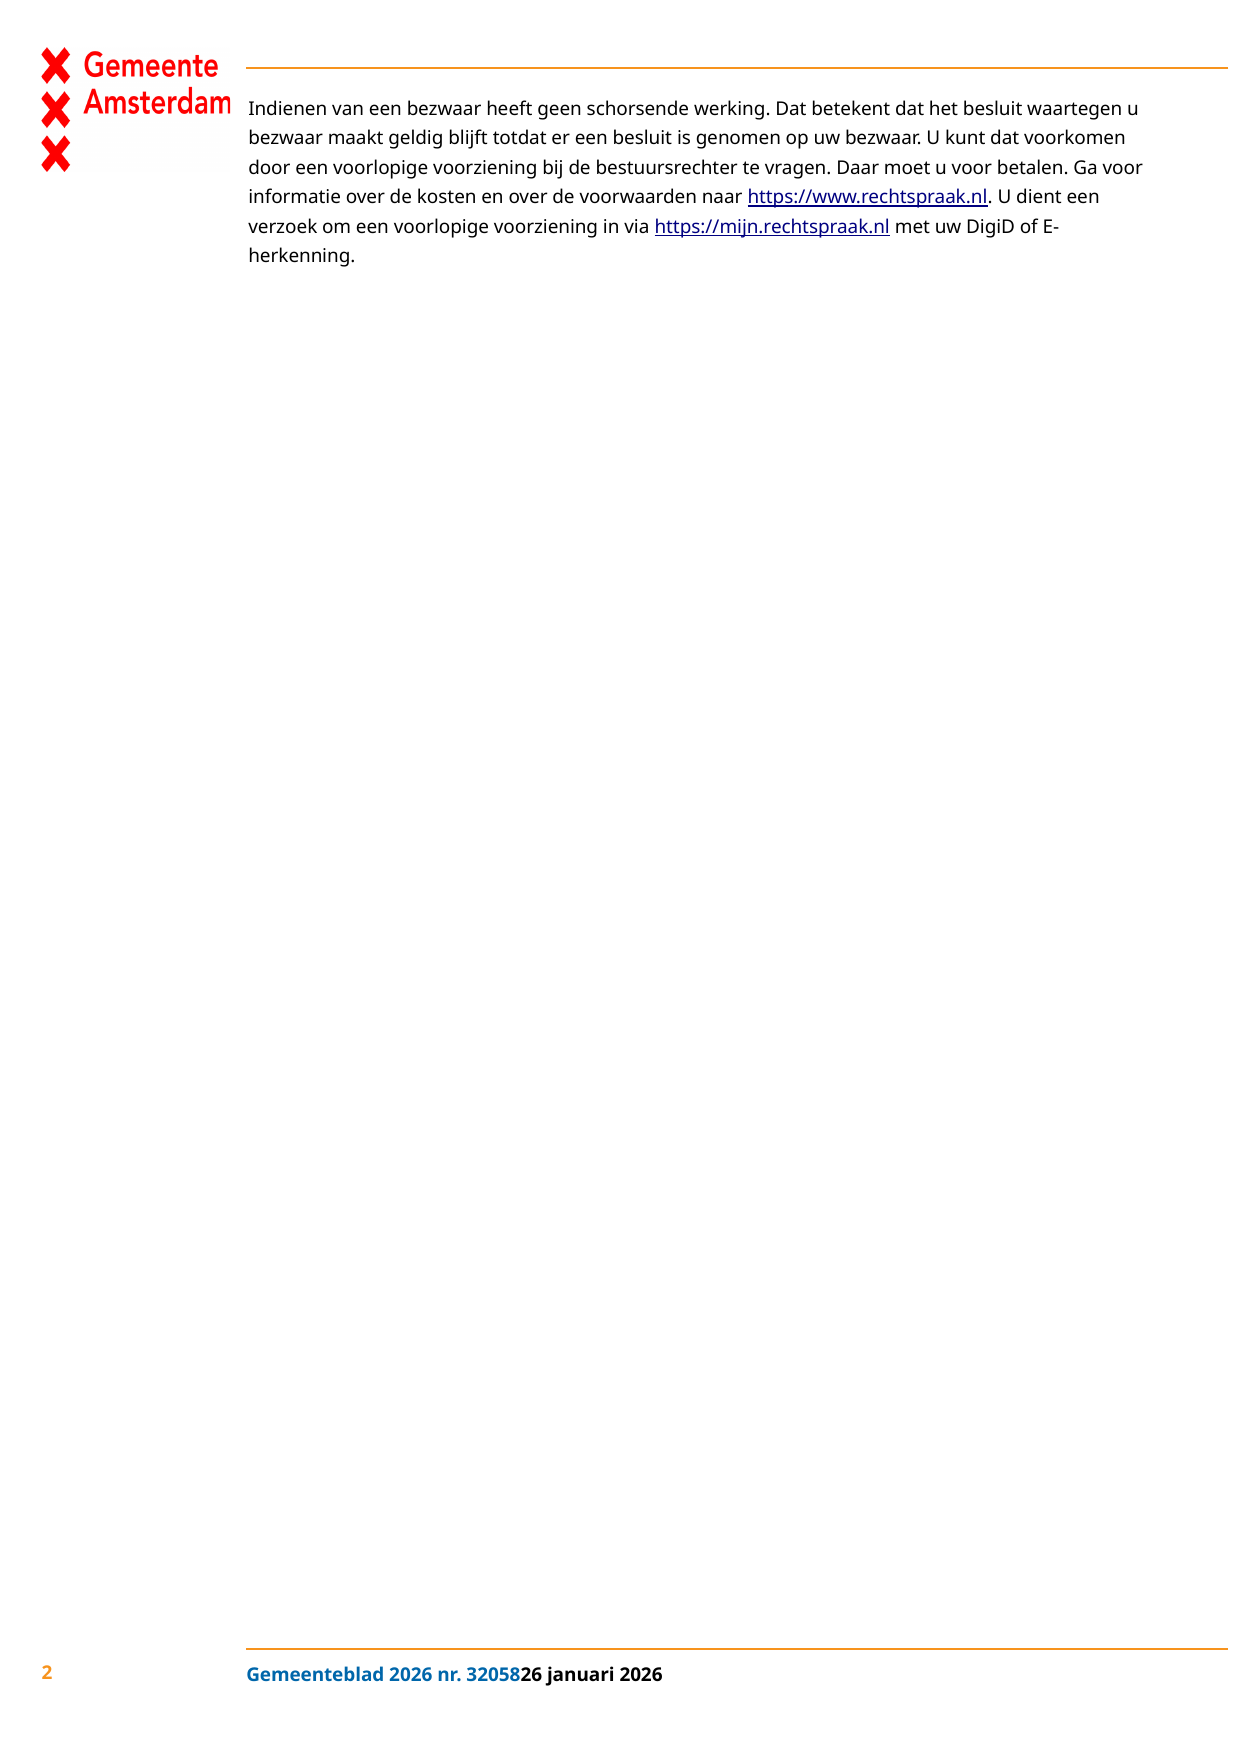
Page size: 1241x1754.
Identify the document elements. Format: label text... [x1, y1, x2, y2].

text Indienen van een bezwaar heeft geen schorsende werking. Dat betekent dat het besluit waartegen u bezwaar maakt geldig blijft totdat er een besluit is genomen op uw bezwaar. U kunt dat voorkomen door een voorlopige voorziening bij de bestuursrechter te vragen. Daar moet u voor betalen. Ga voor informatie over de kosten en over de voorwaarden naar https://www.rechtspraak.nl. U dient een verzoek om een voorlopige voorziening in via https://mijn.rechtspraak.nl met uw DigiD of E-herkenning. [248, 95, 1152, 268]
picture [41, 47, 231, 172]
